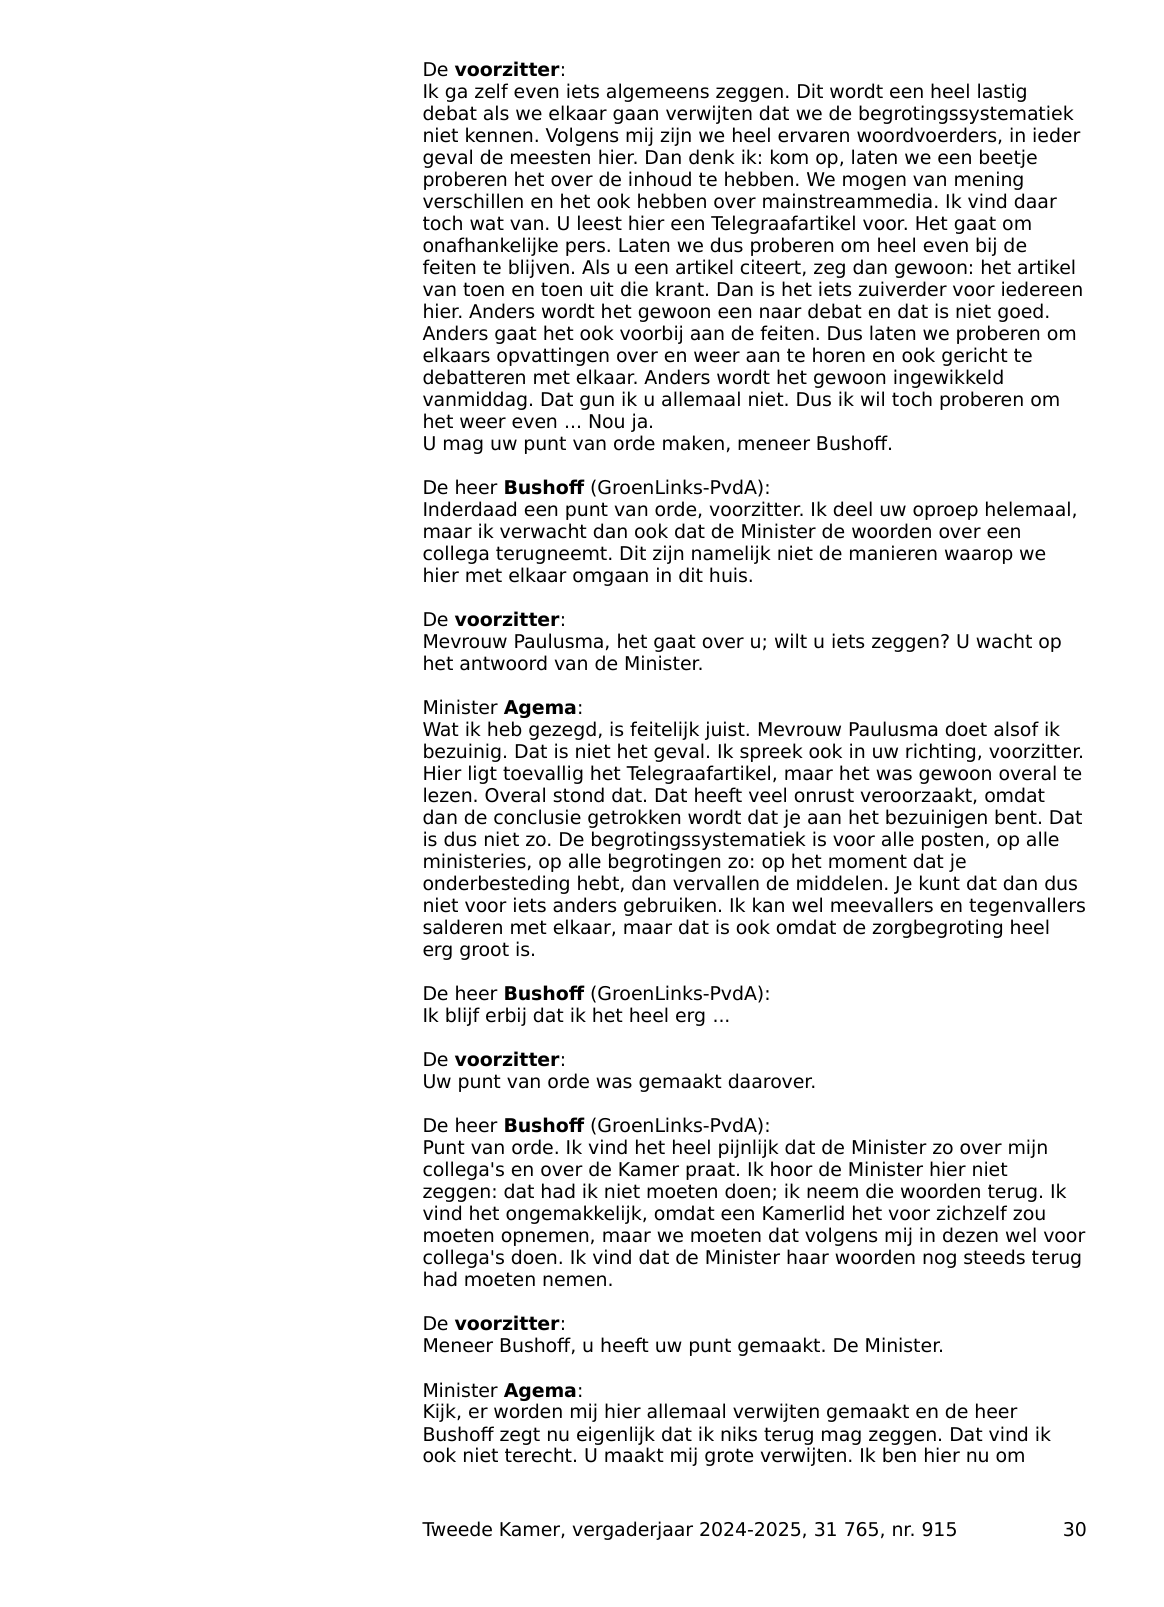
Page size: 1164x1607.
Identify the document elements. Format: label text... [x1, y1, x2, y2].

text Minister Agema: [422, 697, 1087, 719]
text De heer Bushoff (GroenLinks-PvdA): [422, 477, 1087, 499]
text De voorzitter: [422, 609, 1087, 631]
text De voorzitter: [422, 59, 1087, 81]
text Ik blijf erbij dat ik het heel erg ... [422, 1005, 1087, 1027]
text De voorzitter: [422, 1313, 1087, 1335]
text Punt van orde. Ik vind het heel pijnlijk dat de Minister zo over mijn collega's en over de Kamer praat. Ik hoor de Minister hier niet zeggen: dat had ik niet moeten doen; ik neem die woorden terug. Ik vind het ongemakkelijk, omdat een Kamerlid het voor zichzelf zou moeten opnemen, maar we moeten dat volgens mij in dezen wel voor collega's doen. Ik vind dat de Minister haar woorden nog steeds terug had moeten nemen. [422, 1137, 1087, 1291]
text Uw punt van orde was gemaakt daarover. [422, 1071, 1087, 1093]
text Kijk, er worden mij hier allemaal verwijten gemaakt en de heer Bushoff zegt nu eigenlijk dat ik niks terug mag zeggen. Dat vind ik ook niet terecht. U maakt mij grote verwijten. Ik ben hier nu om [422, 1401, 1087, 1467]
text Minister Agema: [422, 1379, 1087, 1401]
text De voorzitter: [422, 1049, 1087, 1071]
text De heer Bushoff (GroenLinks-PvdA): [422, 1115, 1087, 1137]
text Wat ik heb gezegd, is feitelijk juist. Mevrouw Paulusma doet alsof ik bezuinig. Dat is niet het geval. Ik spreek ook in uw richting, voorzitter. Hier ligt toevallig het Telegraafartikel, maar het was gewoon overal te lezen. Overal stond dat. Dat heeft veel onrust veroorzaakt, omdat dan de conclusie getrokken wordt dat je aan het bezuinigen bent. Dat is dus niet zo. De begrotingssystematiek is voor alle posten, op alle ministeries, op alle begrotingen zo: op het moment dat je onderbesteding hebt, dan vervallen de middelen. Je kunt dat dan dus niet voor iets anders gebruiken. Ik kan wel meevallers en tegenvallers salderen met elkaar, maar dat is ook omdat de zorgbegroting heel erg groot is. [422, 719, 1087, 961]
text U mag uw punt van orde maken, meneer Bushoff. [422, 433, 1087, 455]
text Mevrouw Paulusma, het gaat over u; wilt u iets zeggen? U wacht op het antwoord van de Minister. [422, 631, 1087, 675]
text Meneer Bushoff, u heeft uw punt gemaakt. De Minister. [422, 1335, 1087, 1357]
text Inderdaad een punt van orde, voorzitter. Ik deel uw oproep helemaal, maar ik verwacht dan ook dat de Minister de woorden over een collega terugneemt. Dit zijn namelijk niet de manieren waarop we hier met elkaar omgaan in dit huis. [422, 499, 1087, 587]
text Ik ga zelf even iets algemeens zeggen. Dit wordt een heel lastig debat als we elkaar gaan verwijten dat we de begrotingssystematiek niet kennen. Volgens mij zijn we heel ervaren woordvoerders, in ieder geval de meesten hier. Dan denk ik: kom op, laten we een beetje proberen het over de inhoud te hebben. We mogen van mening verschillen en het ook hebben over mainstreammedia. Ik vind daar toch wat van. U leest hier een Telegraafartikel voor. Het gaat om onafhankelijke pers. Laten we dus proberen om heel even bij de feiten te blijven. Als u een artikel citeert, zeg dan gewoon: het artikel van toen en toen uit die krant. Dan is het iets zuiverder voor iedereen hier. Anders wordt het gewoon een naar debat en dat is niet goed. Anders gaat het ook voorbij aan de feiten. Dus laten we proberen om elkaars opvattingen over en weer aan te horen en ook gericht te debatteren met elkaar. Anders wordt het gewoon ingewikkeld vanmiddag. Dat gun ik u allemaal niet. Dus ik wil toch proberen om het weer even ... Nou ja. [422, 81, 1087, 433]
text De heer Bushoff (GroenLinks-PvdA): [422, 983, 1087, 1005]
